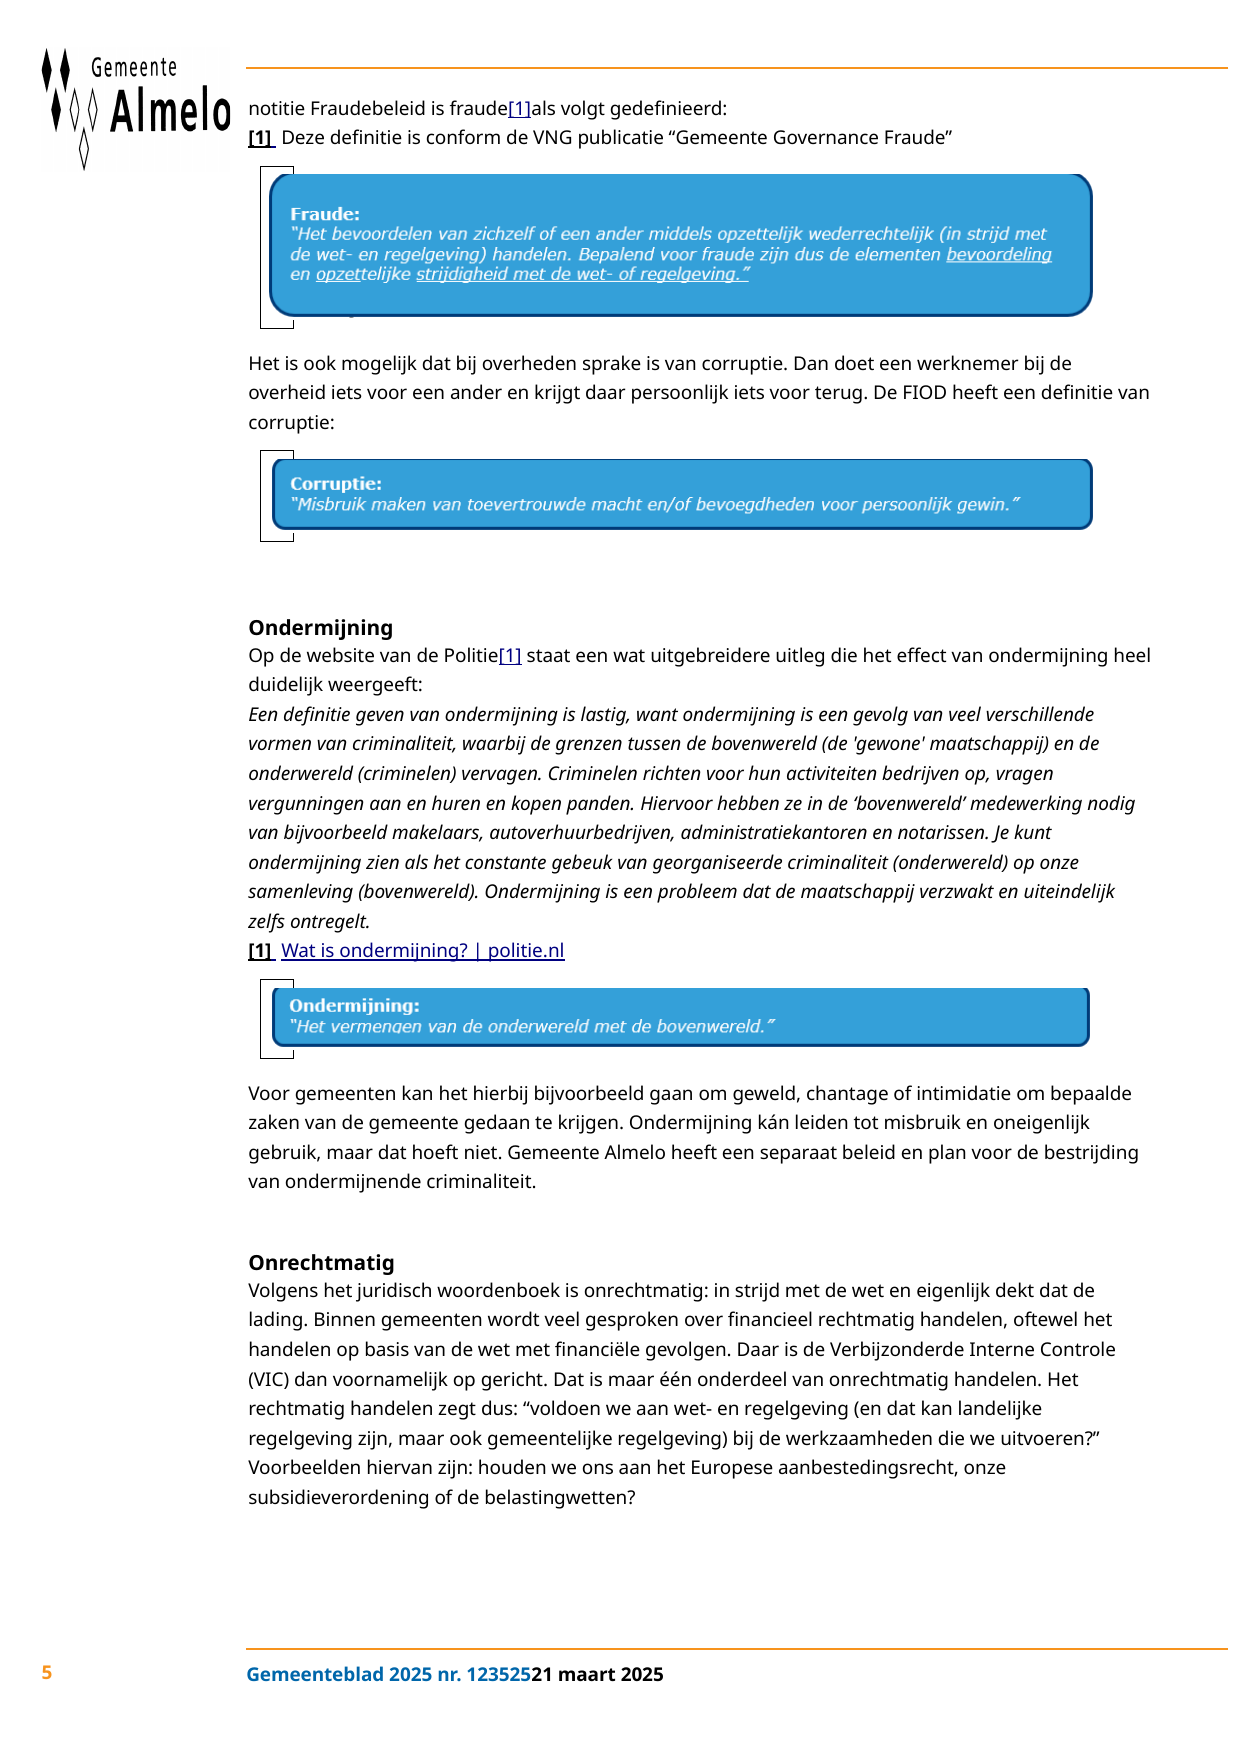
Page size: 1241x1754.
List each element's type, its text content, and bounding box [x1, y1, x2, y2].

text [1] Deze definitie is conform de VNG publicatie “Gemeente Governance Fraude” [248, 124, 1152, 150]
picture [268, 988, 1096, 1050]
picture [41, 47, 231, 172]
text Het is ook mogelijk dat bij overheden sprake is van corruptie. Dan doet een werknemer bij de overheid iets voor een ander en krijgt daar persoonlijk iets voor terug. De FIOD heeft een definitie van corruptie: [248, 350, 1152, 435]
text [1] Wat is ondermijning? | politie.nl [248, 938, 1152, 963]
text notitie Fraudebeleid is fraude[1]als volgt gedefinieerd: [248, 95, 1152, 121]
picture [268, 459, 1096, 533]
text Ondermijning [248, 613, 1152, 642]
text Onrechtmatig [248, 1248, 1152, 1277]
text Volgens het juridisch woordenboek is onrechtmatig: in strijd met de wet en eigenlijk dekt dat de lading. Binnen gemeenten wordt veel gesproken over financieel rechtmatig handelen, oftewel het handelen op basis van de wet met financiële gevolgen. Daar is de Verbijzonderde Interne Controle (VIC) dan voornamelijk op gericht. Dat is maar één onderdeel van onrechtmatig handelen. Het rechtmatig handelen zegt dus: “voldoen we aan wet- en regelgeving (en dat kan landelijke regelgeving zijn, maar ook gemeentelijke regelgeving) bij de werkzaamheden die we uitvoeren?” Voorbeelden hiervan zijn: houden we ons aan het Europese aanbestedingsrecht, onze subsidieverordening of de belastingwetten? [248, 1277, 1152, 1510]
text Een definitie geven van ondermijning is lastig, want ondermijning is een gevolg van veel verschillende vormen van criminaliteit, waarbij de grenzen tussen de bovenwereld (de 'gewone' maatschappij) en de onderwereld (criminelen) vervagen. Criminelen richten voor hun activiteiten bedrijven op, vragen vergunningen aan en huren en kopen panden. Hiervoor hebben ze in de ‘bovenwereld’ medewerking nodig van bijvoorbeeld makelaars, autoverhuurbedrijven, administratiekantoren en notarissen. Je kunt ondermijning zien als het constante gebeuk van georganiseerde criminaliteit (onderwereld) op onze samenleving (bovenwereld). Ondermijning is een probleem dat de maatschappij verzwakt en uiteindelijk zelfs ontregelt. [248, 701, 1152, 934]
text Op de website van de Politie[1] staat een wat uitgebreidere uitleg die het effect van ondermijning heel duidelijk weergeeft: [248, 642, 1152, 697]
picture [268, 174, 1096, 320]
text Voor gemeenten kan het hierbij bijvoorbeeld gaan om geweld, chantage of intimidatie om bepaalde zaken van de gemeente gedaan te krijgen. Ondermijning kán leiden tot misbruik en oneigenlijk gebruik, maar dat hoeft niet. Gemeente Almelo heeft een separaat beleid en plan voor de bestrijding van ondermijnende criminaliteit. [248, 1080, 1152, 1194]
